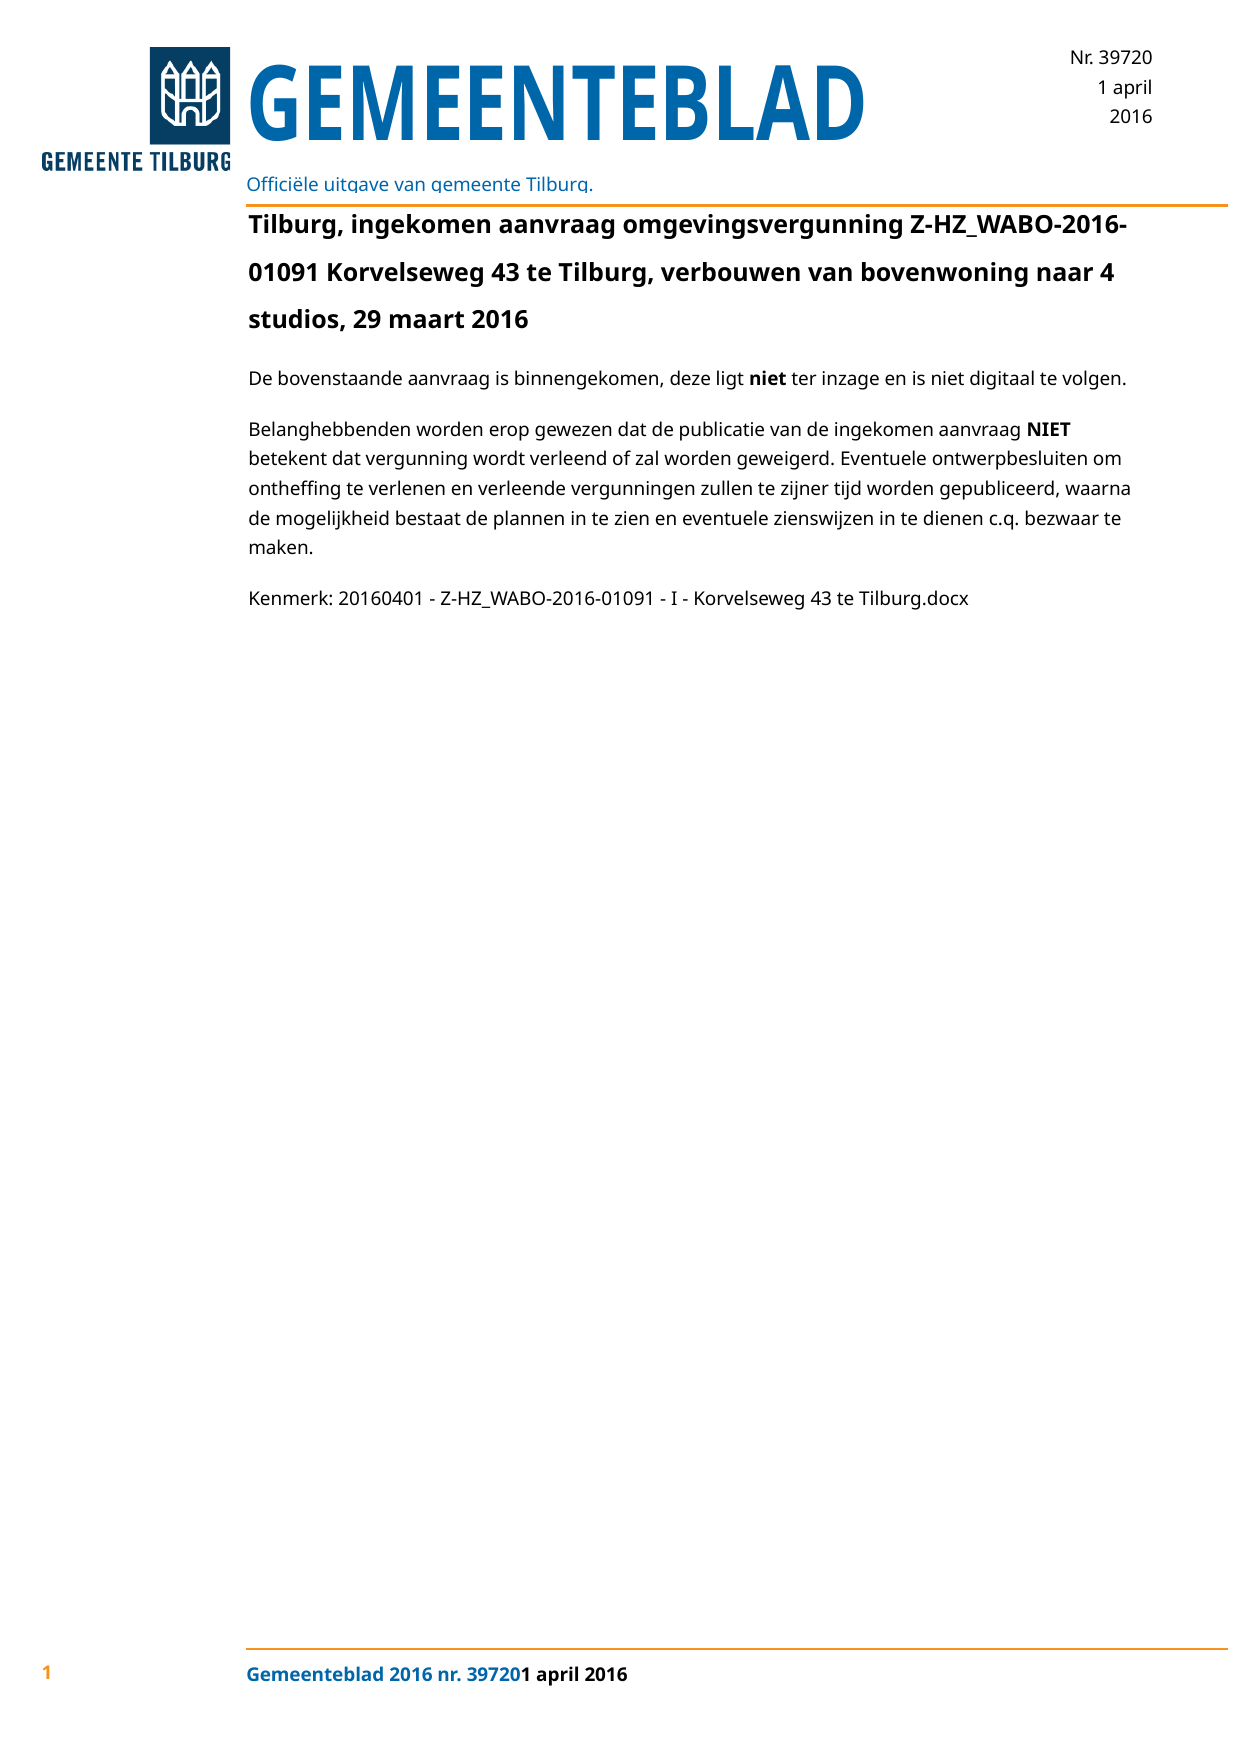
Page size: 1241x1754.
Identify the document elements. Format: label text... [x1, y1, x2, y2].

text Belanghebbenden worden erop gewezen dat de publicatie van de ingekomen aanvraag NIET betekent dat vergunning wordt verleend of zal worden geweigerd. Eventuele ontwerpbesluiten om ontheffing te verlenen en verleende vergunningen zullen te zijner tijd worden gepubliceerd, waarna de mogelijkheid bestaat de plannen in te zien en eventuele zienswijzen in te dienen c.q. bezwaar te maken. [248, 416, 1152, 560]
text Tilburg, ingekomen aanvraag omgevingsvergunning Z-HZ_WABO-2016-01091 Korvelseweg 43 te Tilburg, verbouwen van bovenwoning naar 4 studios, 29 maart 2016 [248, 207, 1152, 336]
text De bovenstaande aanvraag is binnengekomen, deze ligt niet ter inzage en is niet digitaal te volgen. [248, 366, 1152, 391]
picture [41, 47, 231, 172]
text Kenmerk: 20160401 - Z-HZ_WABO-2016-01091 - I - Korvelseweg 43 te Tilburg.docx [248, 585, 1152, 610]
